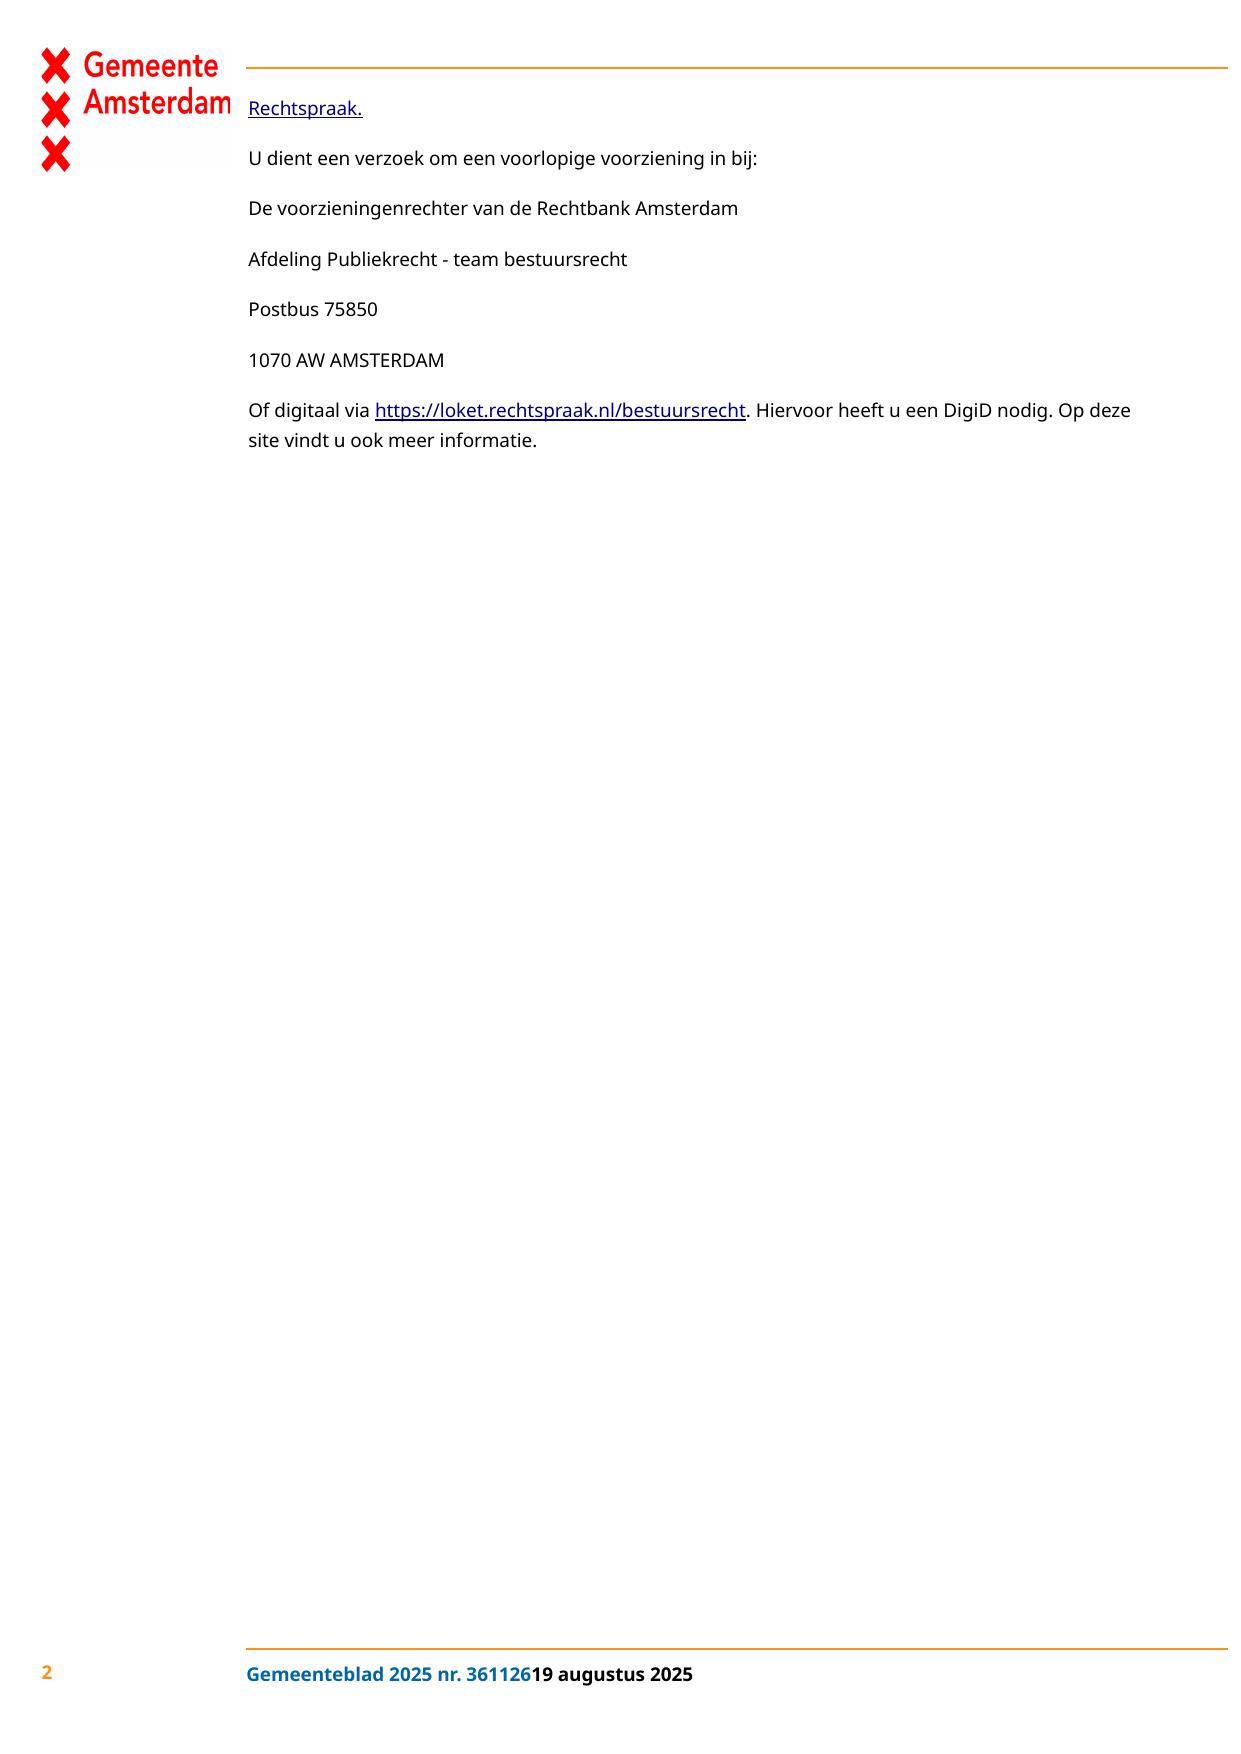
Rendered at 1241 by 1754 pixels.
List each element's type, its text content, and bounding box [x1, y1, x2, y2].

picture [41, 47, 231, 172]
text De voorzieningenrechter van de Rechtbank Amsterdam [248, 196, 1152, 221]
text 1070 AW AMSTERDAM [248, 347, 1152, 373]
text Of digitaal via https://loket.rechtspraak.nl/bestuursrecht. Hiervoor heeft u een DigiD nodig. Op deze site vindt u ook meer informatie. [248, 397, 1152, 453]
text U dient een verzoek om een voorlopige voorziening in bij: [248, 145, 1152, 171]
text Postbus 75850 [248, 296, 1152, 322]
text Rechtspraak. [248, 95, 1152, 121]
text Afdeling Publiekrecht - team bestuursrecht [248, 246, 1152, 272]
